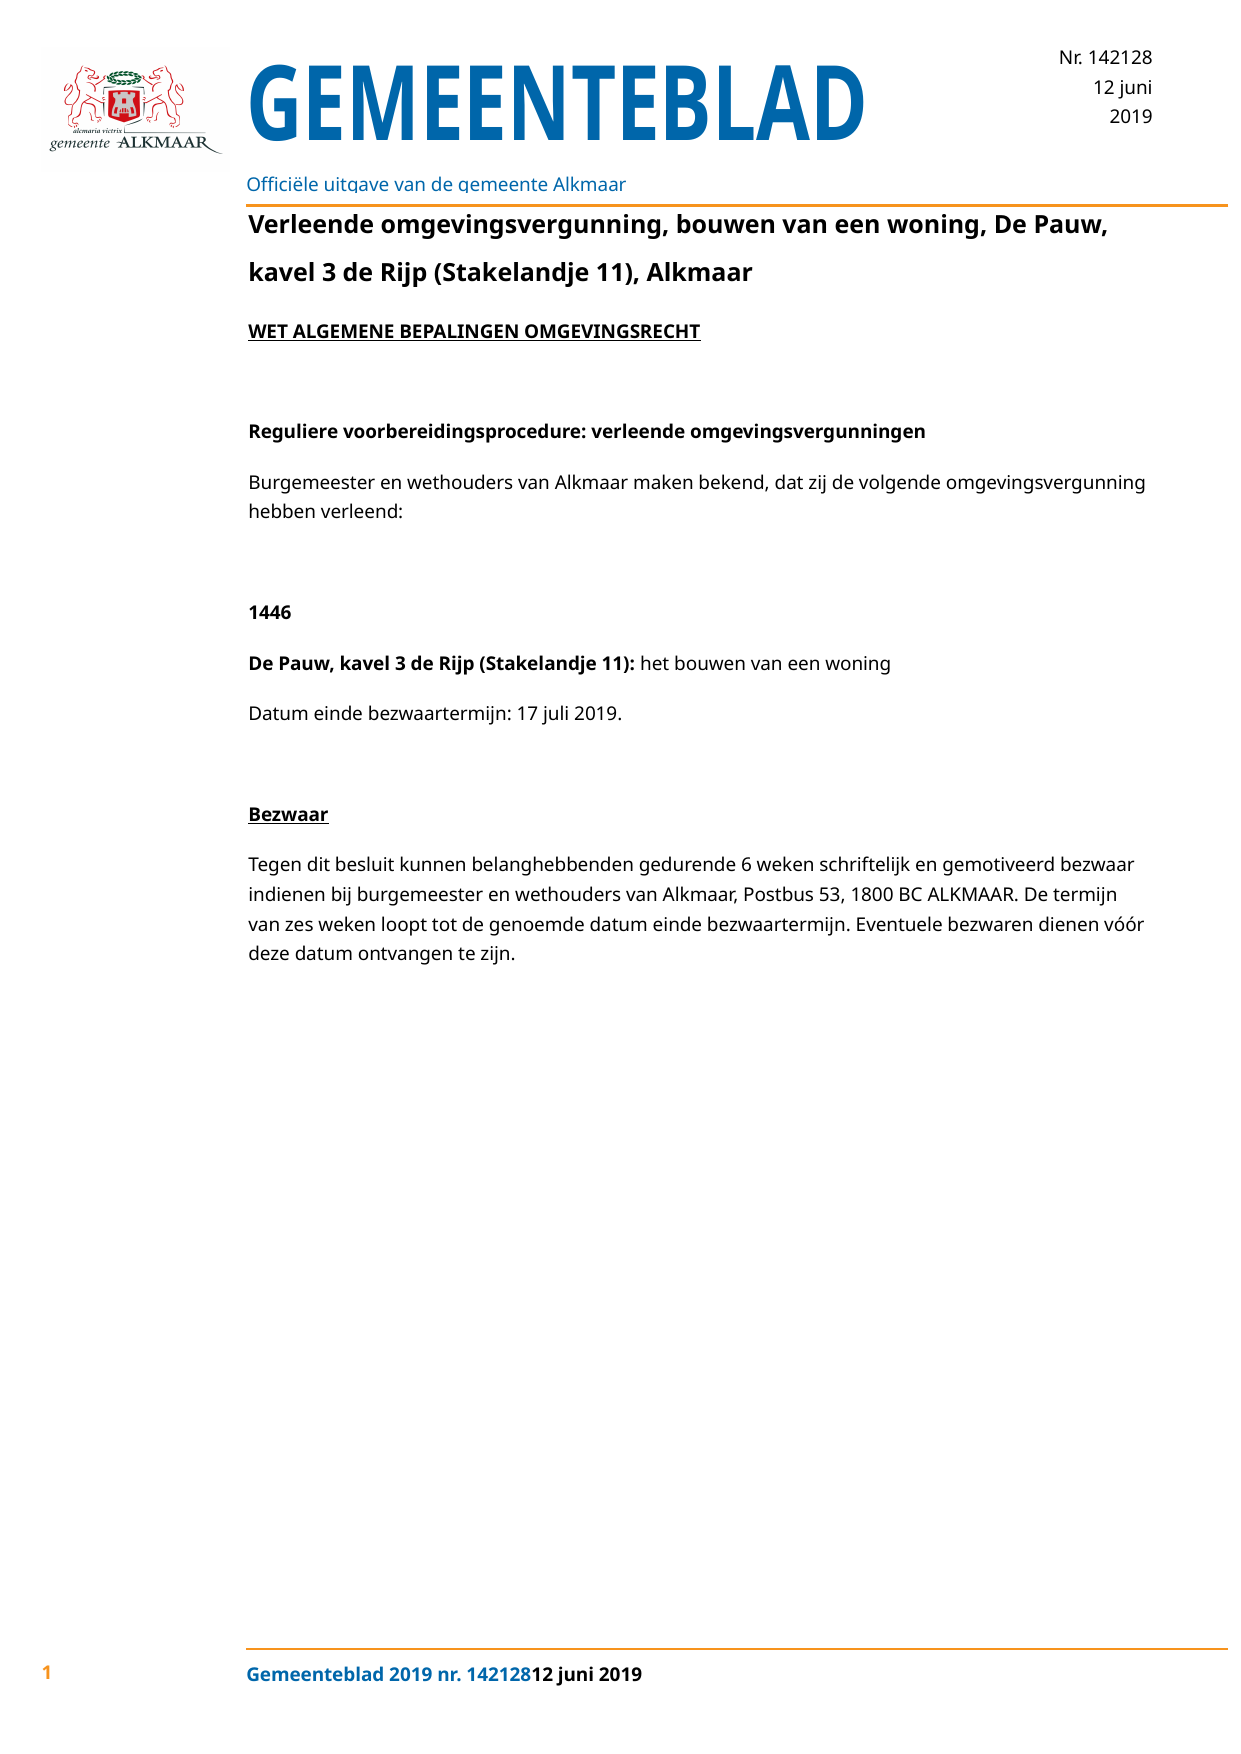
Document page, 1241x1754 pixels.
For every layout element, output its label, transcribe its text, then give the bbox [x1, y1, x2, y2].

text WET ALGEMENE BEPALINGEN OMGEVINGSRECHT [248, 318, 1152, 344]
text Bezwaar [248, 801, 1152, 827]
text De Pauw, kavel 3 de Rijp (Stakelandje 11): het bouwen van een woning [248, 650, 1152, 676]
text Datum einde bezwaartermijn: 17 juli 2019. [248, 700, 1152, 726]
text Reguliere voorbereidingsprocedure: verleende omgevingsvergunningen [248, 419, 1152, 444]
text Tegen dit besluit kunnen belanghebbenden gedurende 6 weken schriftelijk en gemotiveerd bezwaar indienen bij burgemeester en wethouders van Alkmaar, Postbus 53, 1800 BC ALKMAAR. De termijn van zes weken loopt tot de genoemde datum einde bezwaartermijn. Eventuele bezwaren dienen vóór deze datum ontvangen te zijn. [248, 852, 1152, 966]
picture [41, 47, 231, 172]
text Verleende omgevingsvergunning, bouwen van een woning, De Pauw, kavel 3 de Rijp (Stakelandje 11), Alkmaar [248, 207, 1152, 288]
text Burgemeester en wethouders van Alkmaar maken bekend, dat zij de volgende omgevingsvergunning hebben verleend: [248, 469, 1152, 524]
text 1446 [248, 599, 1152, 625]
